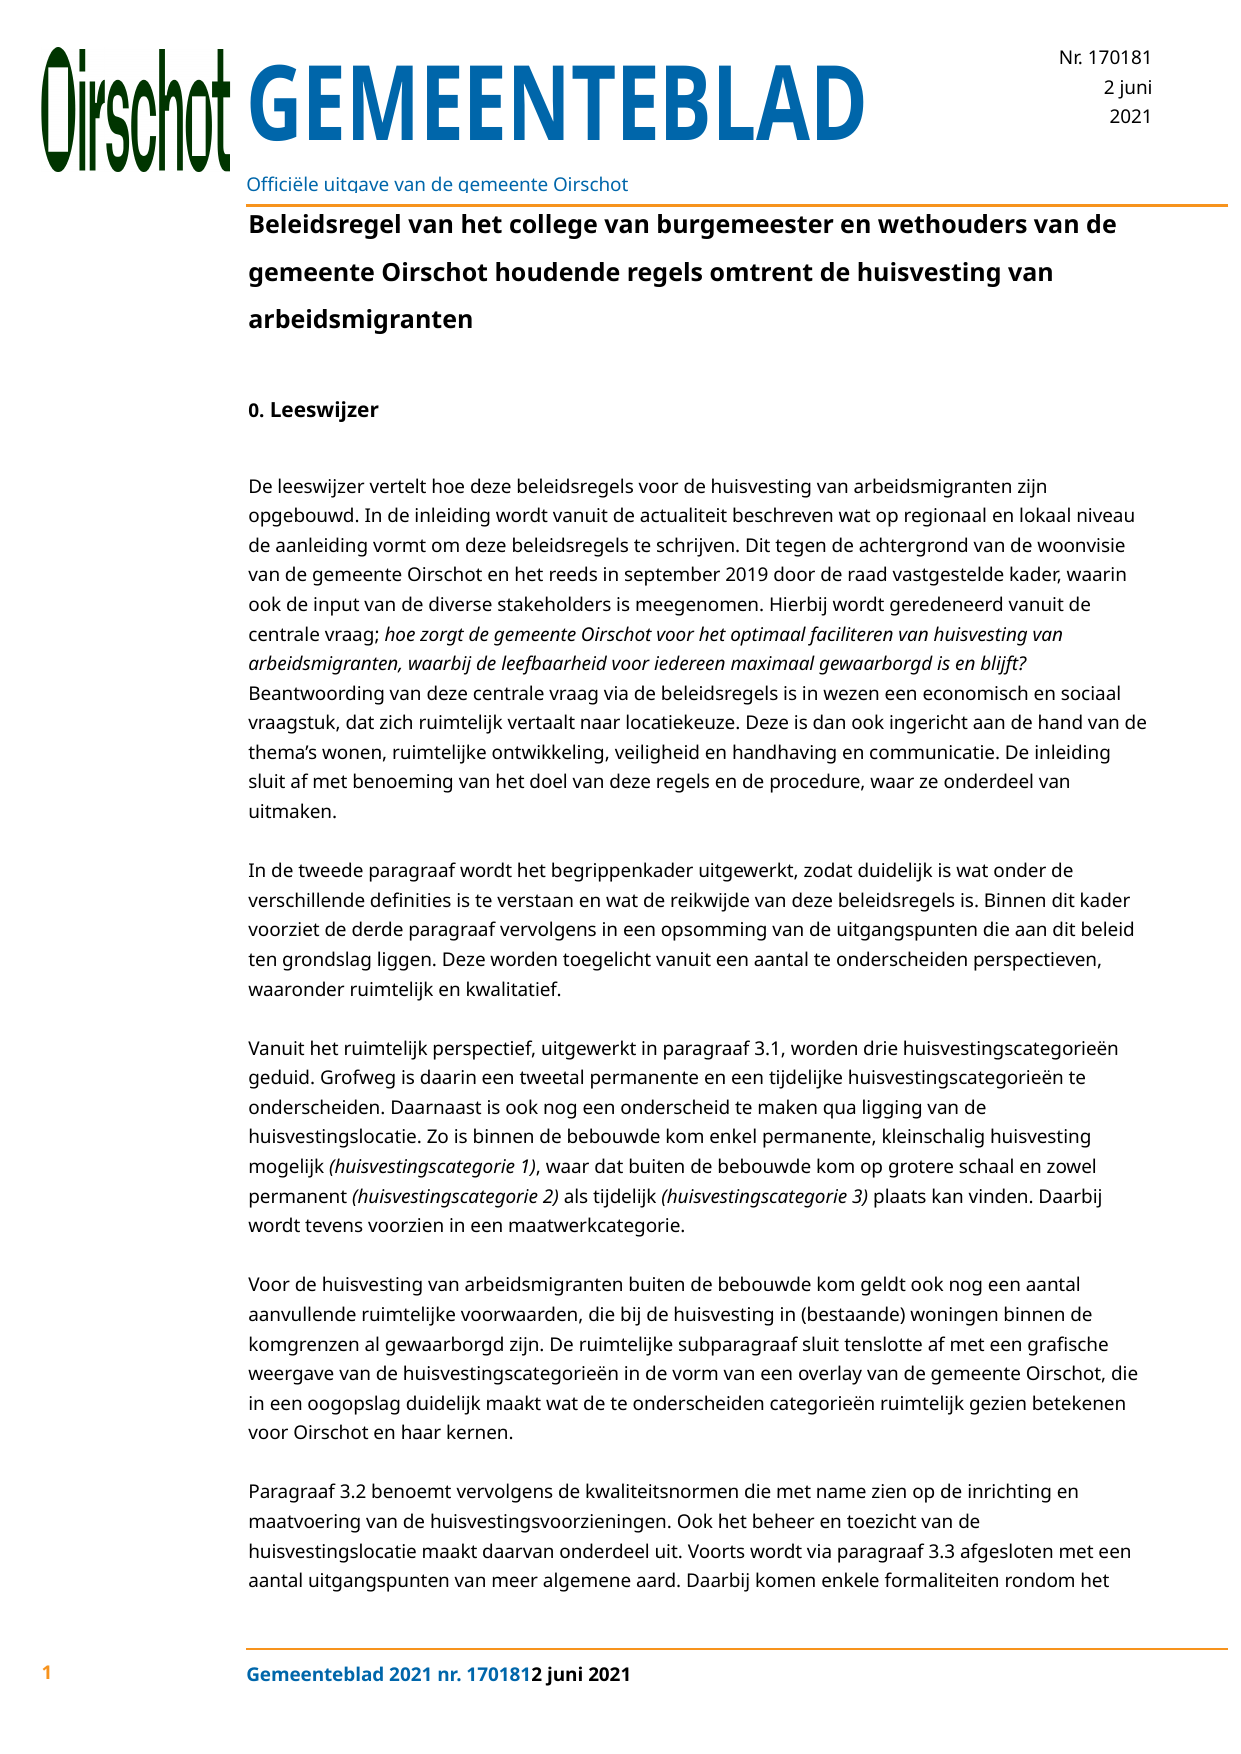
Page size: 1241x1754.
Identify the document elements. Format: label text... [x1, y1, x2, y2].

text De leeswijzer vertelt hoe deze beleidsregels voor de huisvesting van arbeidsmigranten zijn opgebouwd. In de inleiding wordt vanuit de actualiteit beschreven wat op regionaal en lokaal niveau de aanleiding vormt om deze beleidsregels te schrijven. Dit tegen de achtergrond van de woonvisie van de gemeente Oirschot en het reeds in september 2019 door de raad vastgestelde kader, waarin ook de input van de diverse stakeholders is meegenomen. Hierbij wordt geredeneerd vanuit de centrale vraag; hoe zorgt de gemeente Oirschot voor het optimaal faciliteren van huisvesting van arbeidsmigranten, waarbij de leefbaarheid voor iedereen maximaal gewaarborgd is en blijft? Beantwoording van deze centrale vraag via de beleidsregels is in wezen een economisch en sociaal vraagstuk, dat zich ruimtelijk vertaalt naar locatiekeuze. Deze is dan ook ingericht aan de hand van de thema’s wonen, ruimtelijke ontwikkeling, veiligheid en handhaving en communicatie. De inleiding sluit af met benoeming van het doel van deze regels en de procedure, waar ze onderdeel van uitmaken. [248, 473, 1152, 824]
text 0. Leeswijzer [248, 395, 1152, 423]
text Beleidsregel van het college van burgemeester en wethouders van de gemeente Oirschot houdende regels omtrent de huisvesting van arbeidsmigranten [248, 207, 1152, 336]
text Paragraaf 3.2 benoemt vervolgens de kwaliteitsnormen die met name zien op de inrichting en maatvoering van de huisvestingsvoorzieningen. Ook het beheer en toezicht van de huisvestingslocatie maakt daarvan onderdeel uit. Voorts wordt via paragraaf 3.3 afgesloten met een aantal uitgangspunten van meer algemene aard. Daarbij komen enkele formaliteiten rondom het [248, 1479, 1152, 1593]
text In de tweede paragraaf wordt het begrippenkader uitgewerkt, zodat duidelijk is wat onder de verschillende definities is te verstaan en wat de reikwijde van deze beleidsregels is. Binnen dit kader voorziet de derde paragraaf vervolgens in een opsomming van de uitgangspunten die aan dit beleid ten grondslag liggen. Deze worden toegelicht vanuit een aantal te onderscheiden perspectieven, waaronder ruimtelijk en kwalitatief. [248, 857, 1152, 1001]
picture [41, 47, 231, 172]
text Voor de huisvesting van arbeidsmigranten buiten de bebouwde kom geldt ook nog een aantal aanvullende ruimtelijke voorwaarden, die bij de huisvesting in (bestaande) woningen binnen de komgrenzen al gewaarborgd zijn. De ruimtelijke subparagraaf sluit tenslotte af met een grafische weergave van de huisvestingscategorieën in de vorm van een overlay van de gemeente Oirschot, die in een oogopslag duidelijk maakt wat de te onderscheiden categorieën ruimtelijk gezien betekenen voor Oirschot en haar kernen. [248, 1272, 1152, 1445]
text Vanuit het ruimtelijk perspectief, uitgewerkt in paragraaf 3.1, worden drie huisvestingscategorieën geduid. Grofweg is daarin een tweetal permanente en een tijdelijke huisvestingscategorieën te onderscheiden. Daarnaast is ook nog een onderscheid te maken qua ligging van de huisvestingslocatie. Zo is binnen de bebouwde kom enkel permanente, kleinschalig huisvesting mogelijk (huisvestingscategorie 1), waar dat buiten de bebouwde kom op grotere schaal en zowel permanent (huisvestingscategorie 2) als tijdelijk (huisvestingscategorie 3) plaats kan vinden. Daarbij wordt tevens voorzien in een maatwerkcategorie. [248, 1035, 1152, 1238]
